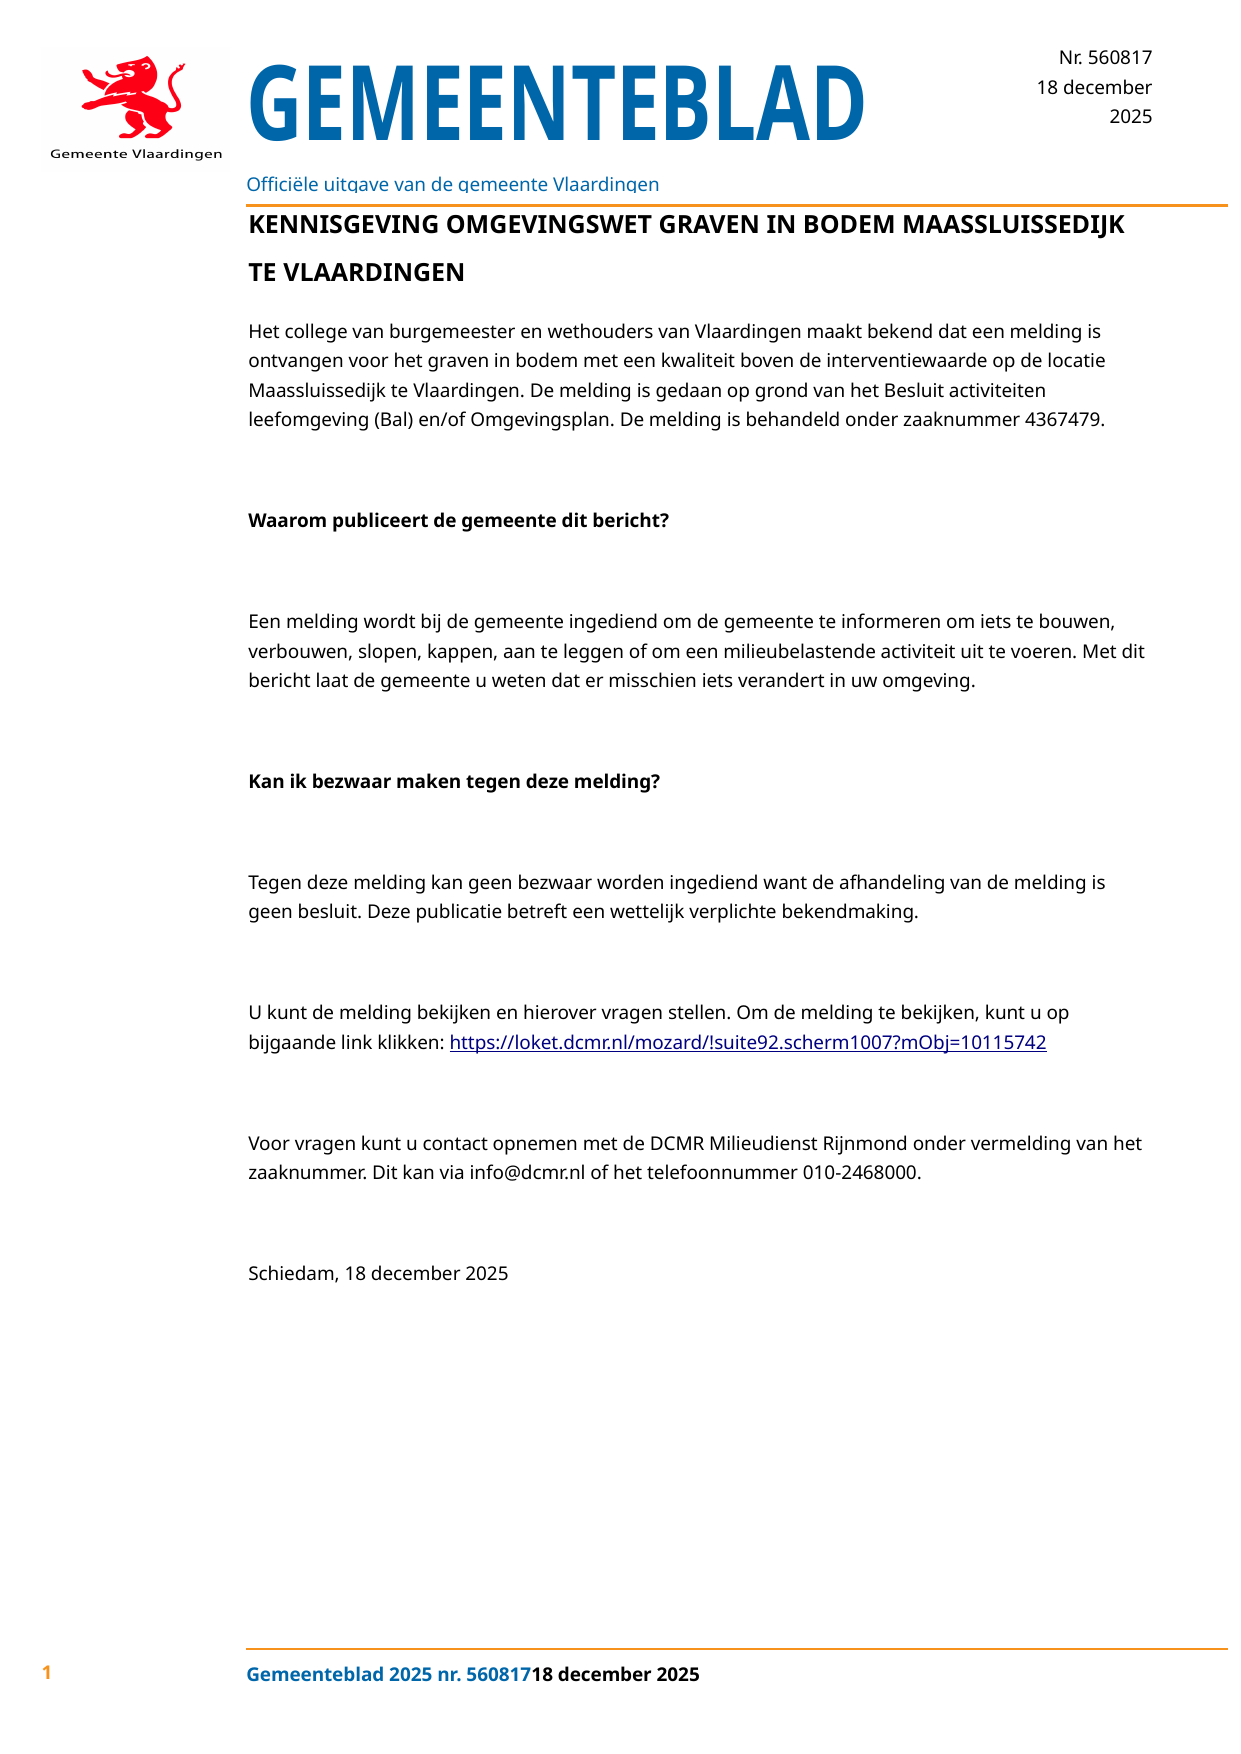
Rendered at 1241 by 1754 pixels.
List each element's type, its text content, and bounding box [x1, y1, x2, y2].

text Voor vragen kunt u contact opnemen met de DCMR Milieudienst Rijnmond onder vermelding van het zaaknummer. Dit kan via info@dcmr.nl of het telefoonnummer 010‑2468000. [248, 1130, 1152, 1185]
text Waarom publiceert de gemeente dit bericht? [248, 507, 1152, 533]
picture [41, 47, 231, 172]
text Kan ik bezwaar maken tegen deze melding? [248, 768, 1152, 794]
text Het college van burgemeester en wethouders van Vlaardingen maakt bekend dat een melding is ontvangen voor het graven in bodem met een kwaliteit boven de interventiewaarde op de locatie Maassluissedijk te Vlaardingen. De melding is gedaan op grond van het Besluit activiteiten leefomgeving (Bal) en/of Omgevingsplan. De melding is behandeld onder zaaknummer 4367479. [248, 318, 1152, 432]
text Tegen deze melding kan geen bezwaar worden ingediend want de afhandeling van de melding is geen besluit. Deze publicatie betreft een wettelijk verplichte bekendmaking. [248, 869, 1152, 924]
text KENNISGEVING OMGEVINGSWET GRAVEN IN BODEM MAASSLUISSEDIJK TE VLAARDINGEN [248, 207, 1152, 288]
text Een melding wordt bij de gemeente ingediend om de gemeente te informeren om iets te bouwen, verbouwen, slopen, kappen, aan te leggen of om een milieubelastende activiteit uit te voeren. Met dit bericht laat de gemeente u weten dat er misschien iets verandert in uw omgeving. [248, 608, 1152, 693]
text U kunt de melding bekijken en hierover vragen stellen. Om de melding te bekijken, kunt u op bijgaande link klikken: https://loket.dcmr.nl/mozard/!suite92.scherm1007?mObj=10115742 [248, 999, 1152, 1055]
text Schiedam, 18 december 2025 [248, 1260, 1152, 1286]
